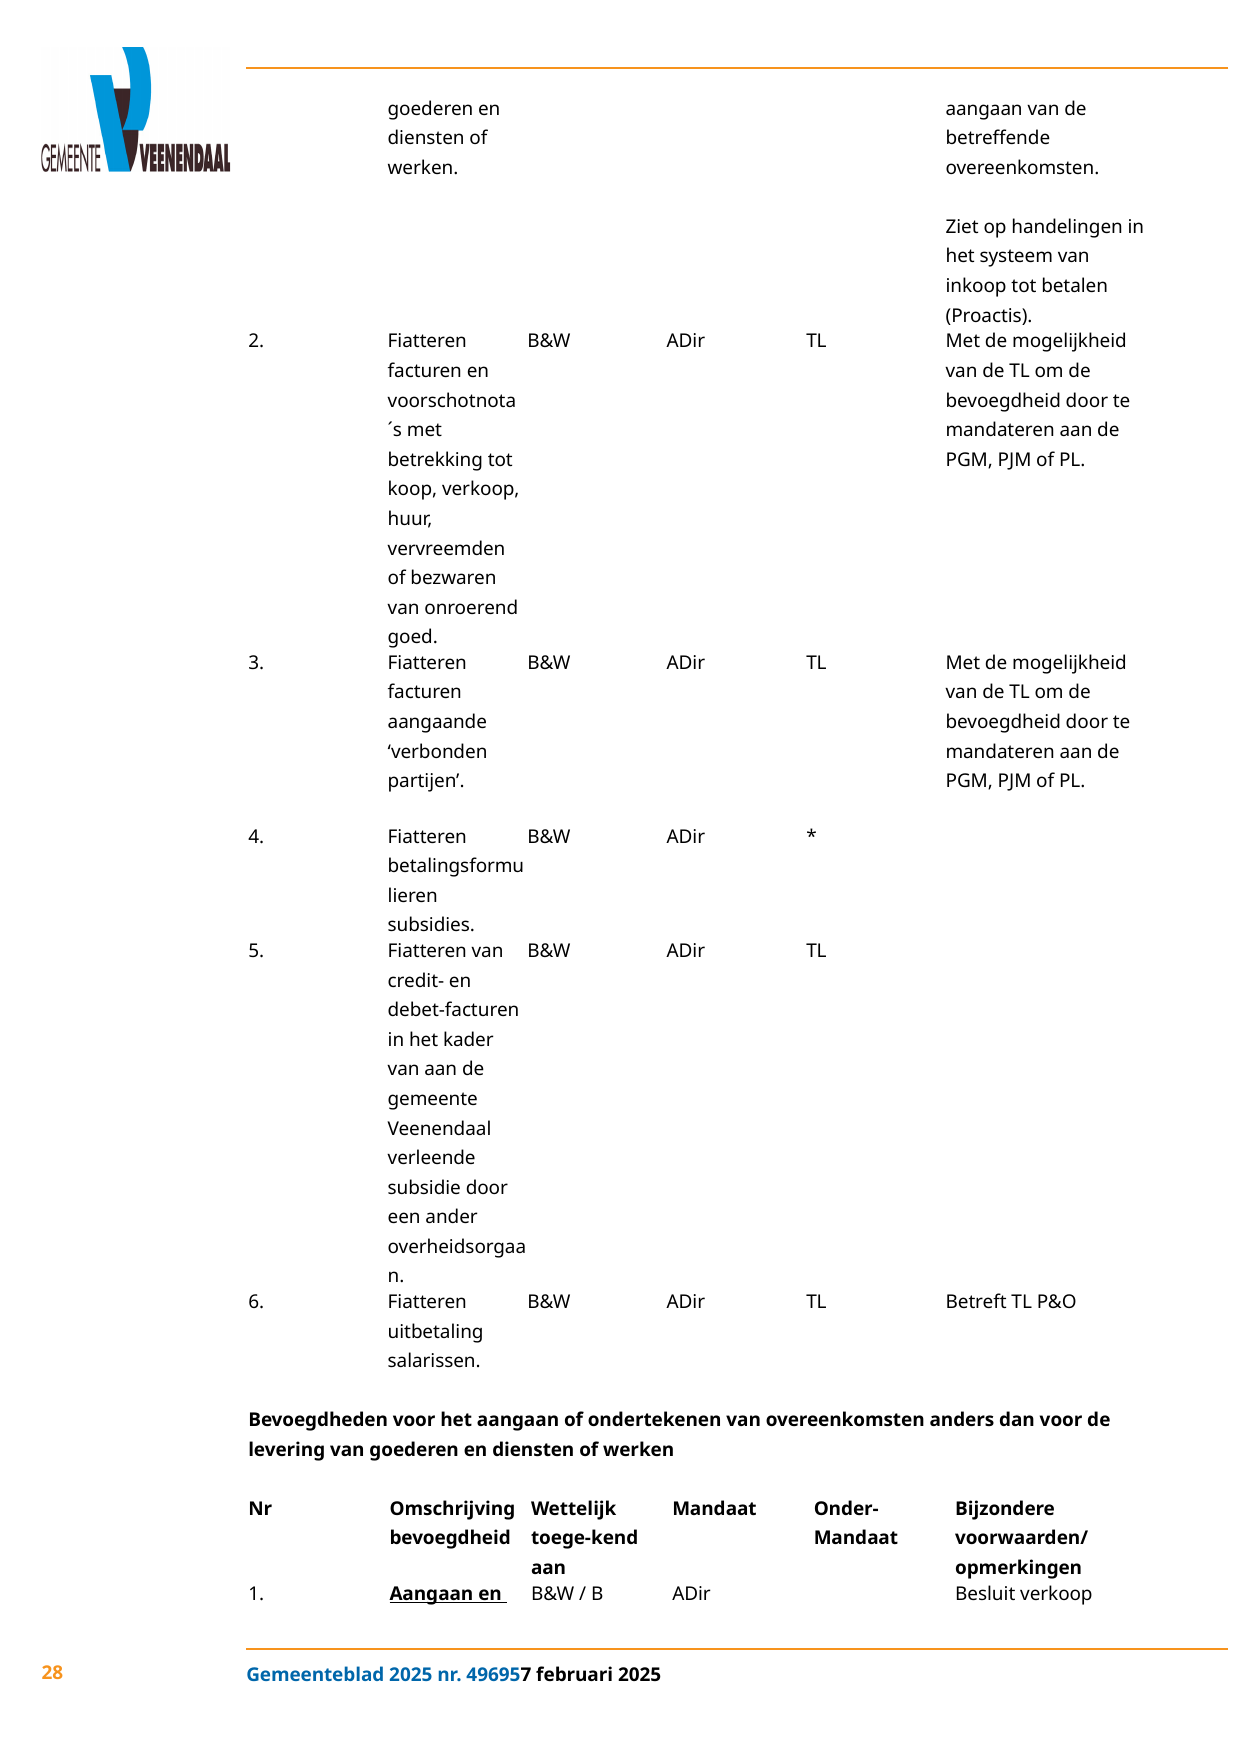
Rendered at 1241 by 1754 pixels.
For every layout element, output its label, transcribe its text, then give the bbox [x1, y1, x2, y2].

table_cell B&W [527, 823, 666, 937]
table_cell 4. [248, 823, 387, 937]
table_cell [806, 95, 945, 328]
table_header Wettelijk toege-kend aan [531, 1495, 672, 1580]
table_cell * [806, 823, 945, 937]
table_cell TL [806, 1289, 945, 1373]
table_cell 5. [248, 937, 387, 1288]
table_cell ADir [666, 937, 806, 1288]
table_cell Fiatteren facturen aangaande ‘verbonden partijen’. [388, 649, 527, 823]
table_header Omschrijving bevoegdheid [389, 1495, 531, 1580]
table_cell Met de mogelijkheid van de TL om de bevoegdheid door te mandateren aan de PGM, PJM of PL. [945, 649, 1152, 823]
table_cell Fiatteren uitbetaling salarissen. [388, 1289, 527, 1373]
table_cell Aangaan en [389, 1580, 531, 1606]
table_cell [248, 95, 387, 328]
table_cell ADir [666, 1289, 806, 1373]
table_header Onder- Mandaat [814, 1495, 955, 1580]
table_cell [814, 1580, 955, 1606]
table_cell [945, 823, 1152, 937]
table_cell 2. [248, 328, 387, 649]
table_cell aangaan van de betreffende overeenkomsten. Ziet op handelingen in het systeem van inkoop tot betalen (Proactis). [945, 95, 1152, 328]
table_cell [527, 95, 666, 328]
picture [123, 47, 231, 172]
table_cell Fiatteren facturen en voorschotnota´s met betrekking tot koop, verkoop, huur, vervreemden of bezwaren van onroerend goed. [388, 328, 527, 649]
table_cell B&W [527, 937, 666, 1288]
table_cell Betreft TL P&O [945, 1289, 1152, 1373]
table_cell Fiatteren betalingsformulieren subsidies. [388, 823, 527, 937]
table_cell goederen en diensten of werken. [388, 95, 527, 328]
table_cell Fiatteren van credit- en debet-facturen in het kader van aan de gemeente Veenendaal verleende subsidie door een ander overheidsorgaan. [388, 937, 527, 1288]
table_cell B&W [527, 1289, 666, 1373]
table_header Mandaat [672, 1495, 813, 1580]
table_cell ADir [672, 1580, 813, 1606]
table_cell [945, 937, 1152, 1288]
table_header Bijzondere voorwaarden/ opmerkingen [955, 1495, 1152, 1580]
table_cell 3. [248, 649, 387, 823]
table_cell ADir [666, 649, 806, 823]
table_cell Besluit verkoop [955, 1580, 1152, 1606]
picture [41, 47, 130, 172]
table_cell B&W [527, 328, 666, 649]
table_cell ADir [666, 823, 806, 937]
table_cell ADir [666, 328, 806, 649]
table_cell TL [806, 937, 945, 1288]
table_cell 1. [248, 1580, 389, 1606]
table_cell 6. [248, 1289, 387, 1373]
table_cell B&W / B [531, 1580, 672, 1606]
table_cell B&W [527, 649, 666, 823]
table_header Nr [248, 1495, 389, 1580]
table_cell [666, 95, 806, 328]
table_cell TL [806, 328, 945, 649]
table_cell Met de mogelijkheid van de TL om de bevoegdheid door te mandateren aan de PGM, PJM of PL. [945, 328, 1152, 649]
table_cell TL [806, 649, 945, 823]
text Bevoegdheden voor het aangaan of ondertekenen van overeenkomsten anders dan voor de levering van goederen en diensten of werken [248, 1406, 1152, 1461]
